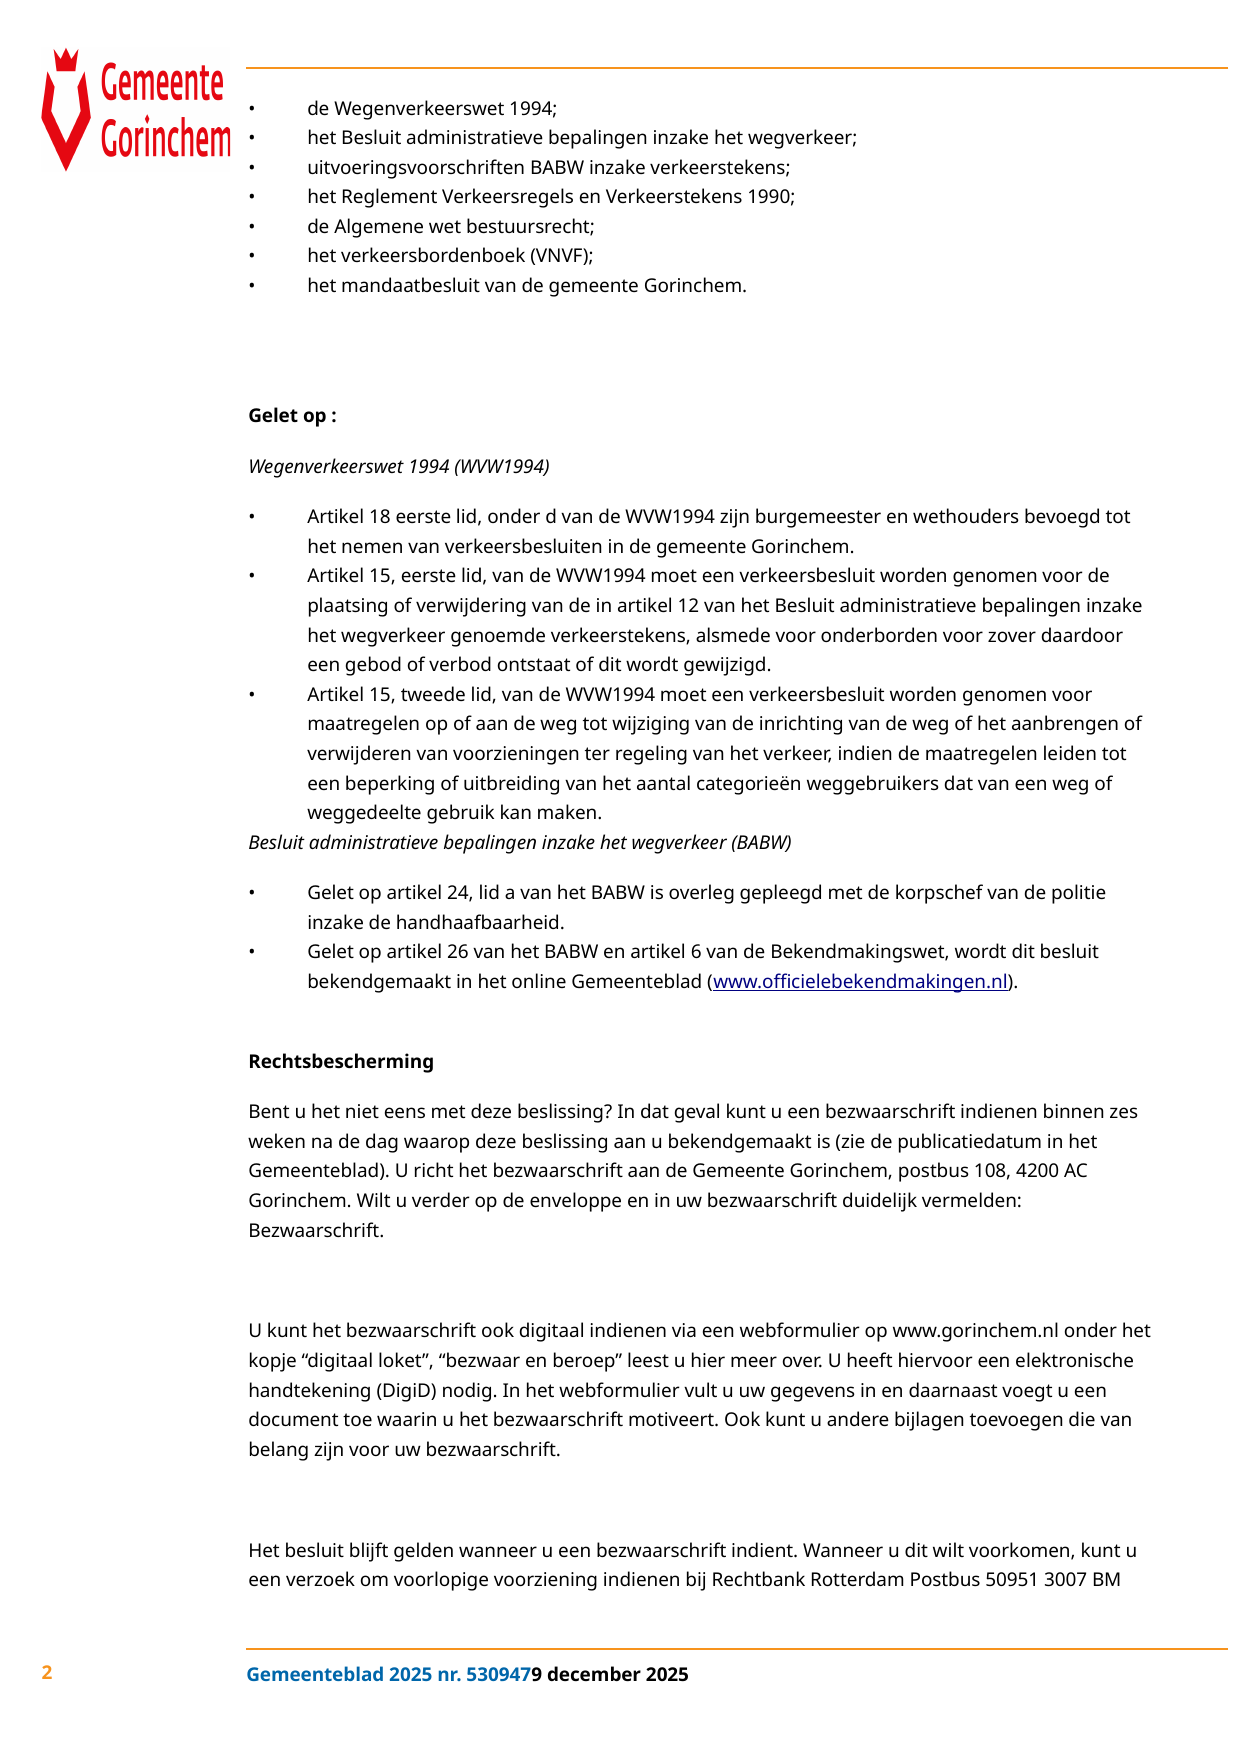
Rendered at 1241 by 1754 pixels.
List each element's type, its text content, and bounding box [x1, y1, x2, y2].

text Gelet op : [248, 403, 1152, 428]
list de Wegenverkeerswet 1994; [248, 95, 1152, 121]
text U kunt het bezwaarschrift ook digitaal indienen via een webformulier op www.gorinchem.nl onder het kopje “digitaal loket”, “bezwaar en beroep” leest u hier meer over. U heeft hiervoor een elektronische handtekening (DigiD) nodig. In het webformulier vult u uw gegevens in en daarnaast voegt u een document toe waarin u het bezwaarschrift motiveert. Ook kunt u andere bijlagen toevoegen die van belang zijn voor uw bezwaarschrift. [248, 1318, 1152, 1462]
list het Besluit administratieve bepalingen inzake het wegverkeer; [248, 124, 1152, 150]
list de Algemene wet bestuursrecht; [248, 213, 1152, 239]
text Rechtsbescherming [248, 1048, 1152, 1074]
picture [41, 47, 231, 172]
list Artikel 18 eerste lid, onder d van de WVW1994 zijn burgemeester en wethouders bevoegd tot het nemen van verkeersbesluiten in de gemeente Gorinchem. [248, 503, 1152, 559]
list Gelet op artikel 26 van het BABW en artikel 6 van de Bekendmakingswet, wordt dit besluit bekendgemaakt in het online Gemeenteblad (www.officielebekendmakingen.nl). [248, 938, 1152, 994]
list het verkeersbordenboek (VNVF); [248, 243, 1152, 268]
list het Reglement Verkeersregels en Verkeerstekens 1990; [248, 183, 1152, 209]
list het mandaatbesluit van de gemeente Gorinchem. [248, 272, 1152, 298]
text Bent u het niet eens met deze beslissing? In dat geval kunt u een bezwaarschrift indienen binnen zes weken na de dag waarop deze beslissing aan u bekendgemaakt is (zie de publicatiedatum in het Gemeenteblad). U richt het bezwaarschrift aan de Gemeente Gorinchem, postbus 108, 4200 AC Gorinchem. Wilt u verder op de enveloppe en in uw bezwaarschrift duidelijk vermelden: Bezwaarschrift. [248, 1098, 1152, 1243]
list Artikel 15, tweede lid, van de WVW1994 moet een verkeersbesluit worden genomen voor maatregelen op of aan de weg tot wijziging van de inrichting van de weg of het aanbrengen of verwijderen van voorzieningen ter regeling van het verkeer, indien de maatregelen leiden tot een beperking of uitbreiding van het aantal categorieën weggebruikers dat van een weg of weggedeelte gebruik kan maken. [248, 681, 1152, 825]
text Het besluit blijft gelden wanneer u een bezwaarschrift indient. Wanneer u dit wilt voorkomen, kunt u een verzoek om voorlopige voorziening indienen bij Rechtbank Rotterdam Postbus 50951 3007 BM [248, 1537, 1152, 1592]
list Gelet op artikel 24, lid a van het BABW is overleg gepleegd met de korpschef van de politie inzake de handhaafbaarheid. [248, 879, 1152, 935]
text Besluit administratieve bepalingen inzake het wegverkeer (BABW) [248, 829, 1152, 855]
text Wegenverkeerswet 1994 (WVW1994) [248, 453, 1152, 479]
list Artikel 15, eerste lid, van de WVW1994 moet een verkeersbesluit worden genomen voor de plaatsing of verwijdering van de in artikel 12 van het Besluit administratieve bepalingen inzake het wegverkeer genoemde verkeerstekens, alsmede voor onderborden voor zover daardoor een gebod of verbod ontstaat of dit wordt gewijzigd. [248, 563, 1152, 677]
list uitvoeringsvoorschriften BABW inzake verkeerstekens; [248, 154, 1152, 180]
